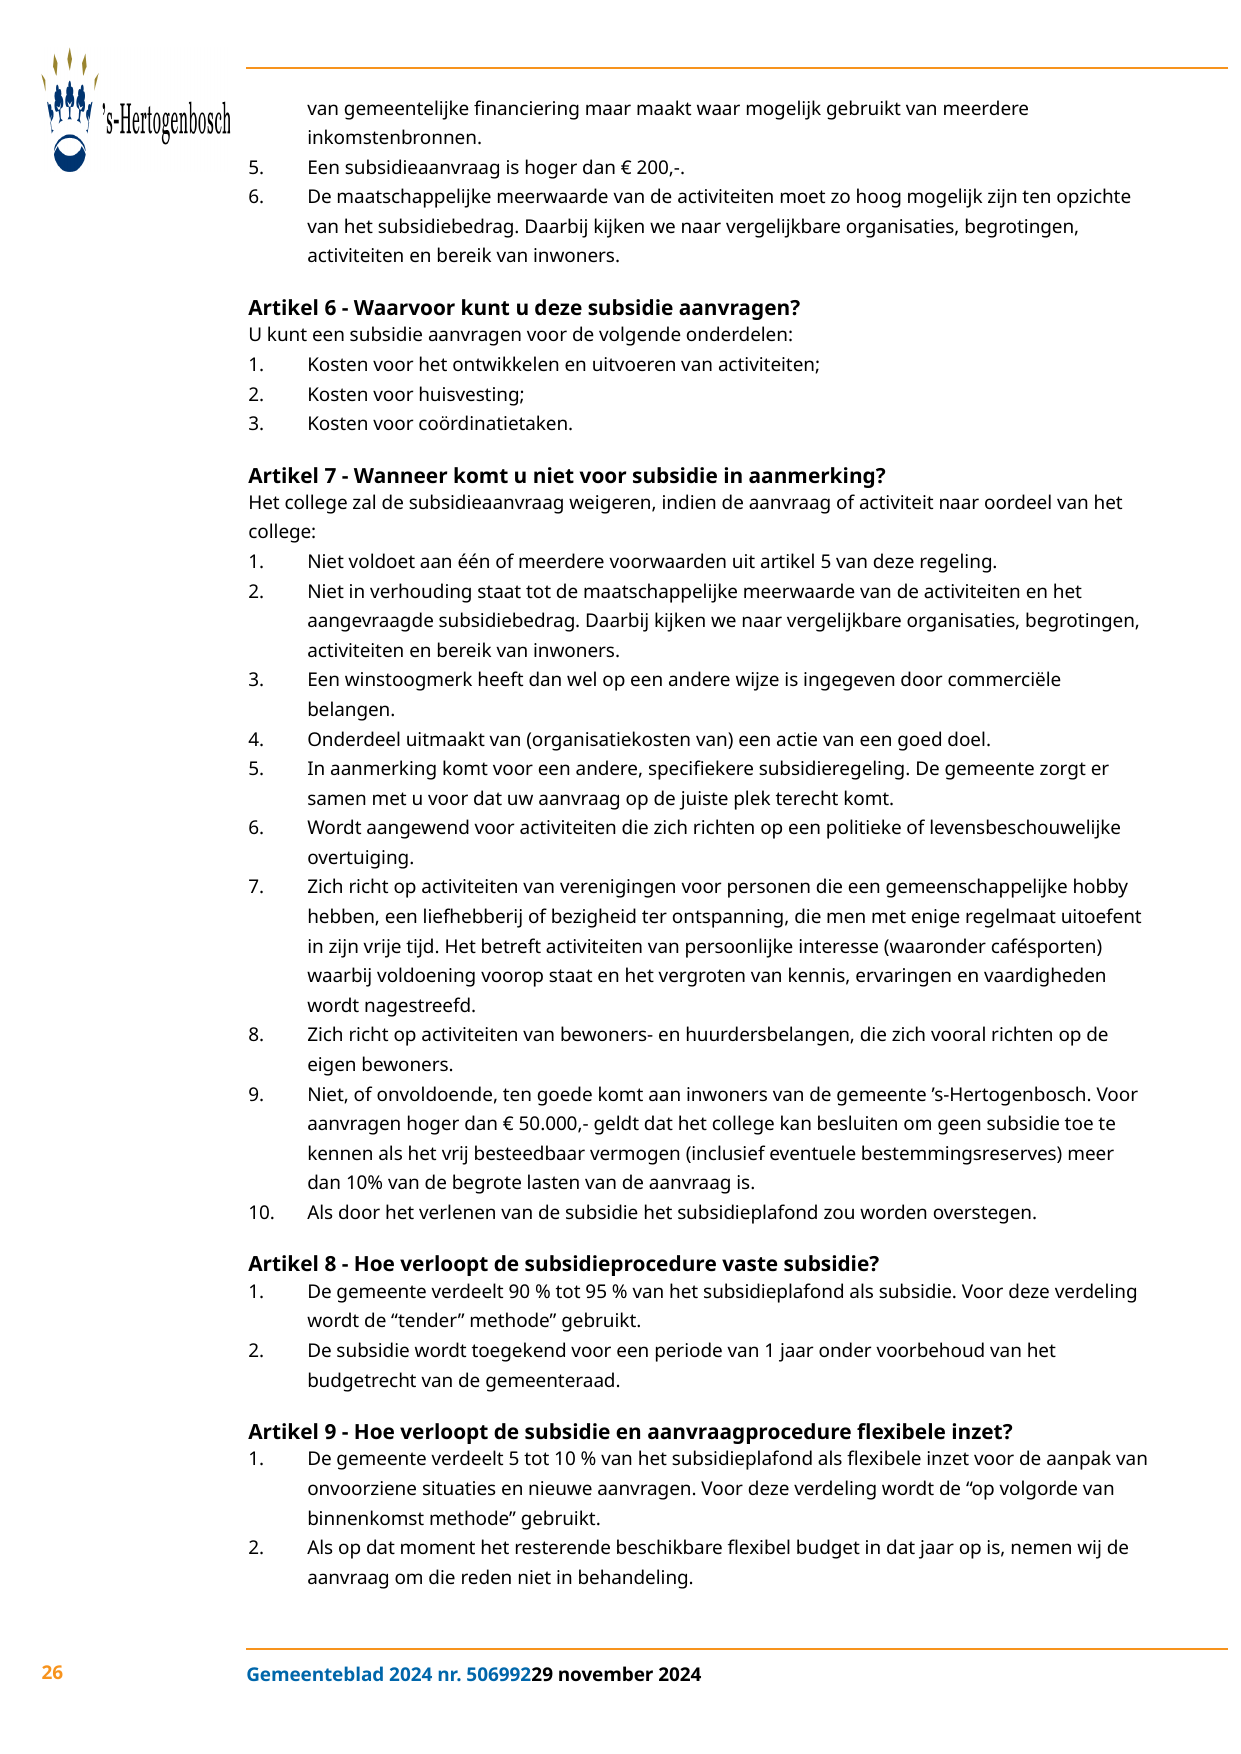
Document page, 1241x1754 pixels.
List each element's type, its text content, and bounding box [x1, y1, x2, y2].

list De gemeente verdeelt 5 tot 10 % van het subsidieplafond als flexibele inzet voor de aanpak van onvoorziene situaties en nieuwe aanvragen. Voor deze verdeling wordt de “op volgorde van binnenkomst methode” gebruikt. [248, 1446, 1152, 1531]
list Zich richt op activiteiten van verenigingen voor personen die een gemeenschappelijke hobby hebben, een liefhebberij of bezigheid ter ontspanning, die men met enige regelmaat uitoefent in zijn vrije tijd. Het betreft activiteiten van persoonlijke interesse (waaronder cafésporten) waarbij voldoening voorop staat en het vergroten van kennis, ervaringen en vaardigheden wordt nagestreefd. [248, 874, 1152, 1018]
text Artikel 7 - Wanneer komt u niet voor subsidie in aanmerking? [248, 461, 1152, 489]
list Kosten voor het ontwikkelen en uitvoeren van activiteiten; [248, 351, 1152, 377]
list Als op dat moment het resterende beschikbare flexibel budget in dat jaar op is, nemen wij de aanvraag om die reden niet in behandeling. [248, 1534, 1152, 1590]
list Onderdeel uitmaakt van (organisatiekosten van) een actie van een goed doel. [248, 726, 1152, 752]
list van gemeentelijke financiering maar maakt waar mogelijk gebruikt van meerdere inkomstenbronnen. [248, 95, 1152, 150]
text Artikel 8 - Hoe verloopt de subsidieprocedure vaste subsidie? [248, 1249, 1152, 1278]
list De subsidie wordt toegekend voor een periode van 1 jaar onder voorbehoud van het budgetrecht van de gemeenteraad. [248, 1337, 1152, 1392]
list Kosten voor coördinatietaken. [248, 410, 1152, 436]
list Niet in verhouding staat tot de maatschappelijke meerwaarde van de activiteiten en het aangevraagde subsidiebedrag. Daarbij kijken we naar vergelijkbare organisaties, begrotingen, activiteiten en bereik van inwoners. [248, 578, 1152, 663]
list Zich richt op activiteiten van bewoners- en huurdersbelangen, die zich vooral richten op de eigen bewoners. [248, 1022, 1152, 1077]
text Het college zal de subsidieaanvraag weigeren, indien de aanvraag of activiteit naar oordeel van het college: [248, 489, 1152, 544]
list Een subsidieaanvraag is hoger dan € 200,-. [248, 154, 1152, 180]
list De gemeente verdeelt 90 % tot 95 % van het subsidieplafond als subsidie. Voor deze verdeling wordt de “tender” methode” gebruikt. [248, 1278, 1152, 1333]
text U kunt een subsidie aanvragen voor de volgende onderdelen: [248, 322, 1152, 347]
list In aanmerking komt voor een andere, specifiekere subsidieregeling. De gemeente zorgt er samen met u voor dat uw aanvraag op de juiste plek terecht komt. [248, 755, 1152, 811]
list Wordt aangewend voor activiteiten die zich richten op een politieke of levensbeschouwelijke overtuiging. [248, 814, 1152, 870]
picture [41, 47, 231, 172]
list De maatschappelijke meerwaarde van de activiteiten moet zo hoog mogelijk zijn ten opzichte van het subsidiebedrag. Daarbij kijken we naar vergelijkbare organisaties, begrotingen, activiteiten en bereik van inwoners. [248, 183, 1152, 268]
text Artikel 6 - Waarvoor kunt u deze subsidie aanvragen? [248, 293, 1152, 322]
list Niet, of onvoldoende, ten goede komt aan inwoners van de gemeente ’s-Hertogenbosch. Voor aanvragen hoger dan € 50.000,- geldt dat het college kan besluiten om geen subsidie toe te kennen als het vrij besteedbaar vermogen (inclusief eventuele bestemmingsreserves) meer dan 10% van de begrote lasten van de aanvraag is. [248, 1081, 1152, 1195]
list Een winstoogmerk heeft dan wel op een andere wijze is ingegeven door commerciële belangen. [248, 667, 1152, 722]
list Kosten voor huisvesting; [248, 381, 1152, 406]
list Niet voldoet aan één of meerdere voorwaarden uit artikel 5 van deze regeling. [248, 548, 1152, 574]
text Artikel 9 - Hoe verloopt de subsidie en aanvraagprocedure flexibele inzet? [248, 1417, 1152, 1446]
list Als door het verlenen van de subsidie het subsidieplafond zou worden overstegen. [248, 1199, 1152, 1225]
